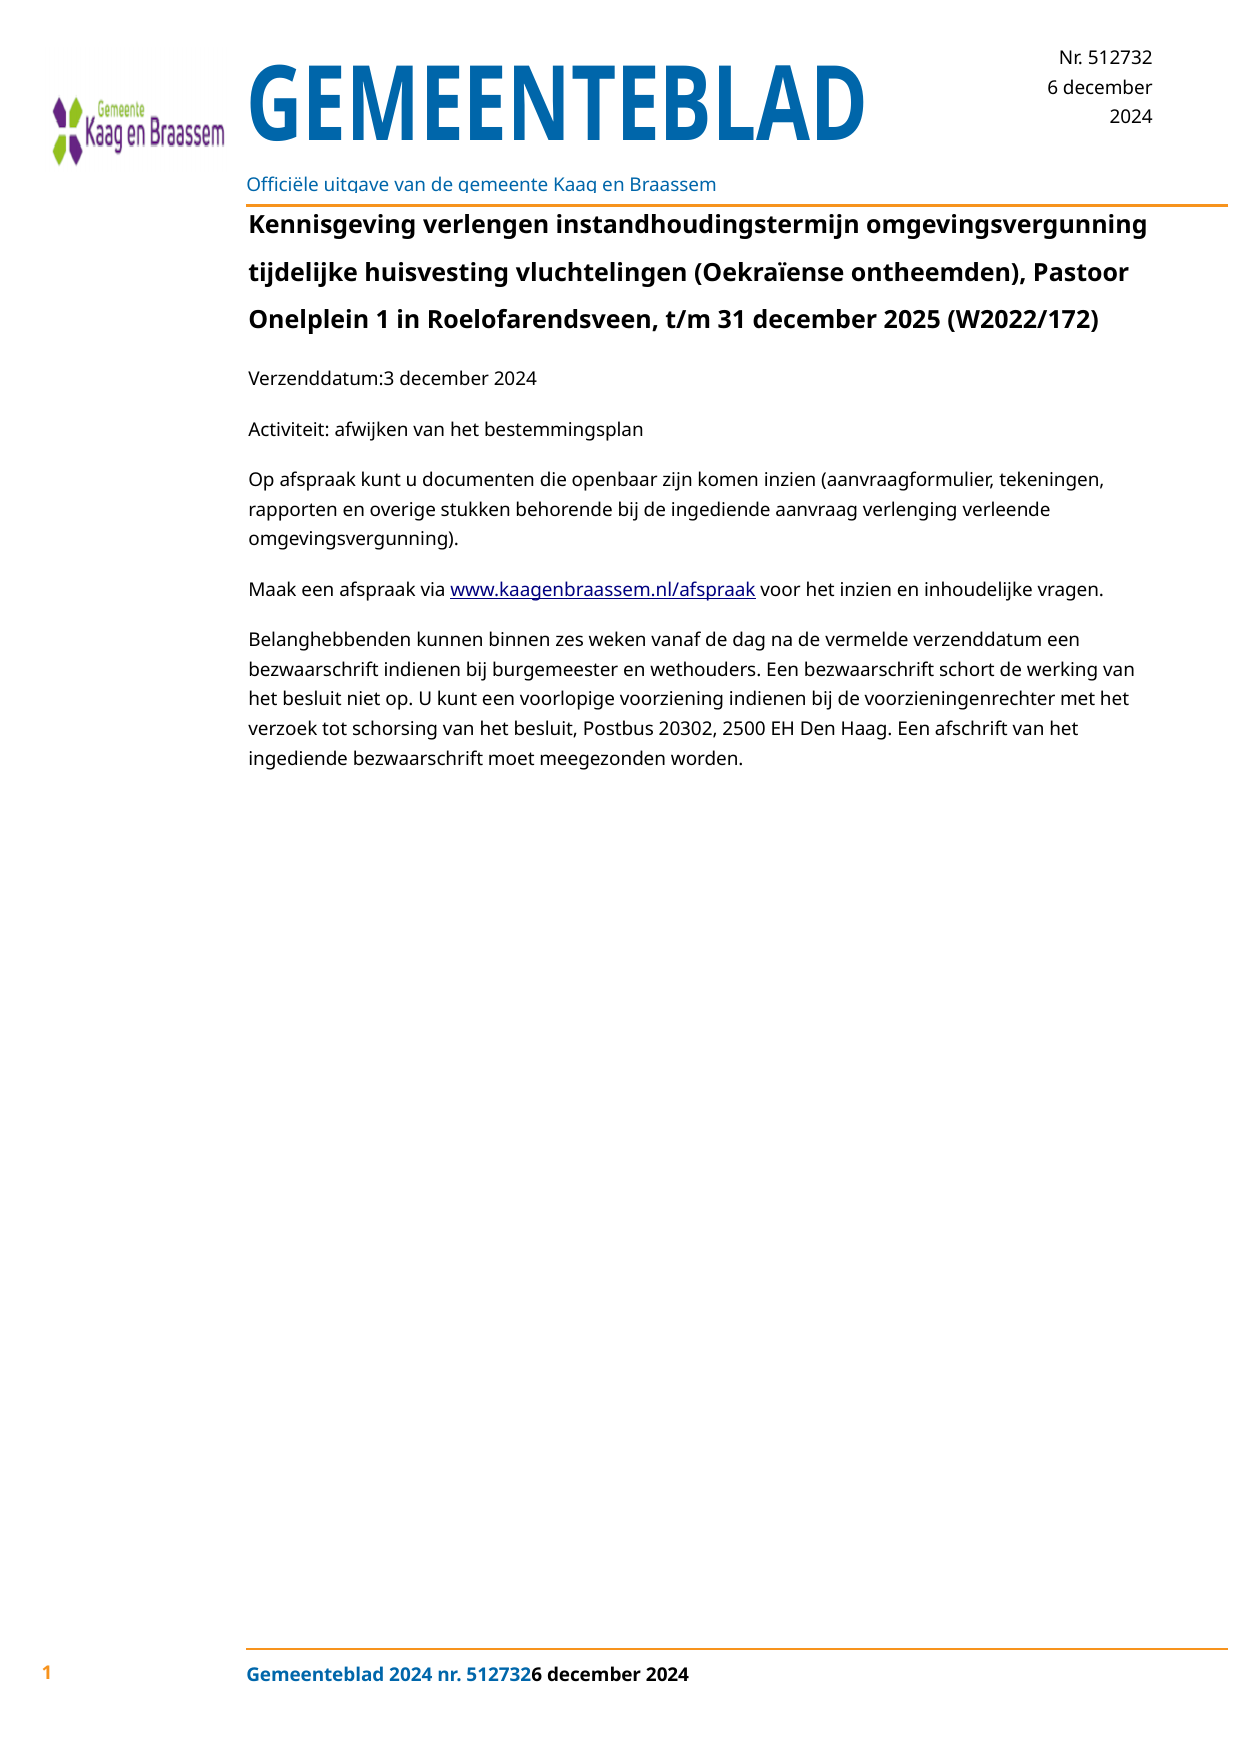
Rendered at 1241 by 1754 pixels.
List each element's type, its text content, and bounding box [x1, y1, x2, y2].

text Kennisgeving verlengen instandhoudingstermijn omgevingsvergunning tijdelijke huisvesting vluchtelingen (Oekraïense ontheemden), Pastoor Onelplein 1 in Roelofarendsveen, t/m 31 december 2025 (W2022/172) [248, 207, 1152, 336]
picture [41, 47, 231, 172]
text Activiteit: afwijken van het bestemmingsplan [248, 416, 1152, 442]
text Verzenddatum:3 december 2024 [248, 366, 1152, 391]
text Maak een afspraak via www.kaagenbraassem.nl/afspraak voor het inzien en inhoudelijke vragen. [248, 576, 1152, 602]
text Op afspraak kunt u documenten die openbaar zijn komen inzien (aanvraagformulier, tekeningen, rapporten en overige stukken behorende bij de ingediende aanvraag verlenging verleende omgevingsvergunning). [248, 466, 1152, 551]
text Belanghebbenden kunnen binnen zes weken vanaf de dag na de vermelde verzenddatum een bezwaarschrift indienen bij burgemeester en wethouders. Een bezwaarschrift schort de werking van het besluit niet op. U kunt een voorlopige voorziening indienen bij de voorzieningenrechter met het verzoek tot schorsing van het besluit, Postbus 20302, 2500 EH Den Haag. Een afschrift van het ingediende bezwaarschrift moet meegezonden worden. [248, 626, 1152, 770]
